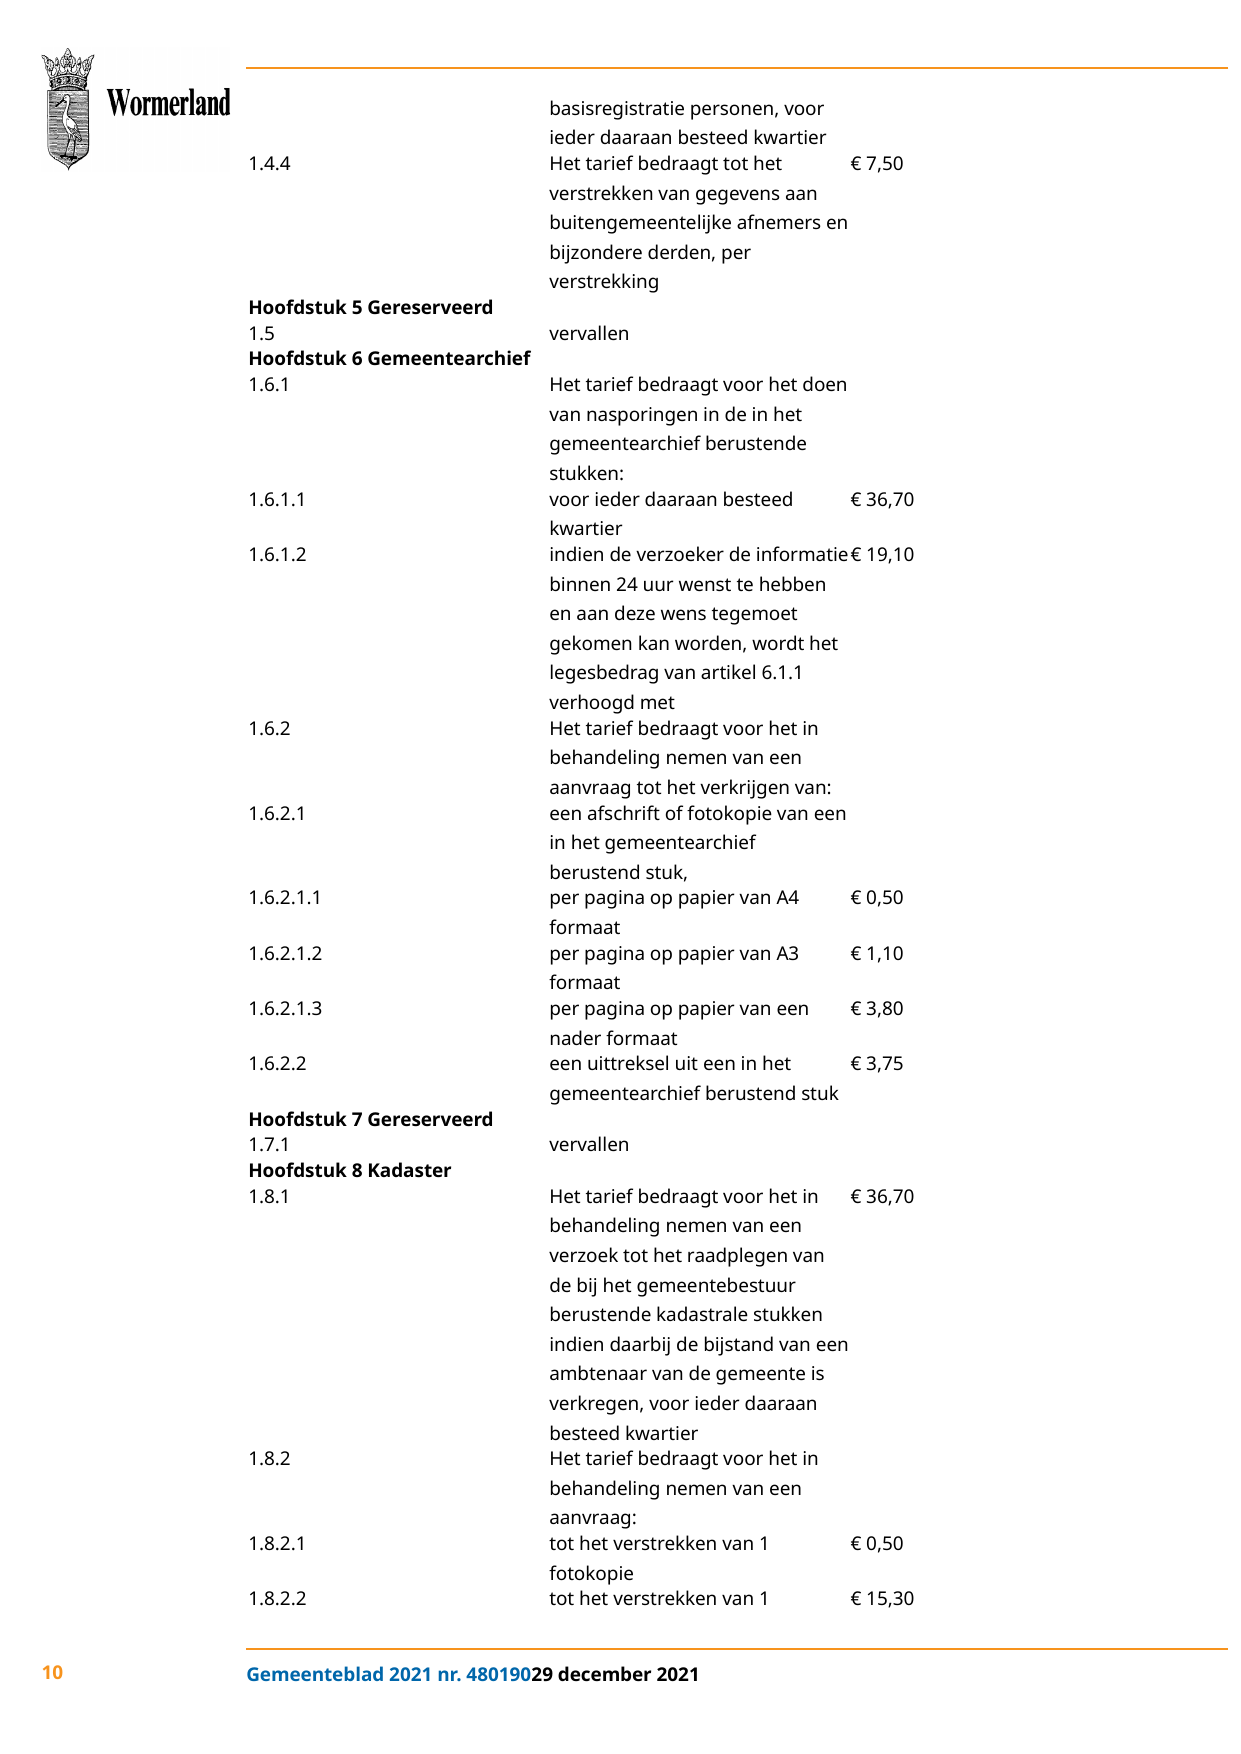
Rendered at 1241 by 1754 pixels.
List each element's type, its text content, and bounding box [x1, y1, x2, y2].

table_cell vervallen [549, 320, 850, 346]
table_cell 1.4.4 [248, 150, 549, 294]
table_cell 1.8.1 [248, 1183, 549, 1445]
table_cell € 0,50 [850, 885, 1152, 940]
table_cell 1.5 [248, 320, 549, 346]
table_cell basisregistratie personen, voor ieder daaraan besteed kwartier [549, 95, 850, 150]
table_cell € 3,75 [850, 1051, 1152, 1106]
table_cell 1.8.2 [248, 1445, 549, 1530]
table_cell € 0,50 [850, 1530, 1152, 1586]
table_cell tot het verstrekken van 1 fotokopie [549, 1530, 850, 1586]
table_cell [850, 320, 1152, 346]
table_cell [850, 1132, 1152, 1157]
table_cell indien de verzoeker de informatie binnen 24 uur wenst te hebben en aan deze wens tegemoet gekomen kan worden, wordt het legesbedrag van artikel 6.1.1 verhoogd met [549, 541, 850, 715]
table_cell Hoofdstuk 6 Gemeentearchief [248, 346, 1152, 371]
table_cell Hoofdstuk 5 Gereserveerd [248, 294, 1152, 320]
picture [41, 47, 231, 172]
table_cell 1.6.2.1.3 [248, 995, 549, 1051]
table_cell € 7,50 [850, 150, 1152, 294]
table_cell 1.8.2.2 [248, 1586, 549, 1611]
table_cell een afschrift of fotokopie van een in het gemeentearchief berustend stuk, [549, 800, 850, 884]
table_cell € 15,30 [850, 1586, 1152, 1611]
table_cell Het tarief bedraagt voor het in behandeling nemen van een verzoek tot het raadplegen van de bij het gemeentebestuur berustende kadastrale stukken indien daarbij de bijstand van een ambtenaar van de gemeente is verkregen, voor ieder daaraan besteed kwartier [549, 1183, 850, 1445]
table_cell 1.6.1.2 [248, 541, 549, 715]
table_cell Het tarief bedraagt voor het doen van nasporingen in de in het gemeentearchief berustende stukken: [549, 371, 850, 486]
table_cell 1.6.2 [248, 715, 549, 800]
table_cell tot het verstrekken van 1 [549, 1586, 850, 1611]
table_cell Het tarief bedraagt voor het in behandeling nemen van een aanvraag tot het verkrijgen van: [549, 715, 850, 800]
table_cell € 36,70 [850, 1183, 1152, 1445]
table_cell € 36,70 [850, 486, 1152, 541]
table_cell € 1,10 [850, 940, 1152, 995]
table_cell [850, 95, 1152, 150]
table_cell 1.8.2.1 [248, 1530, 549, 1586]
table_cell [850, 800, 1152, 884]
table_cell per pagina op papier van A3 formaat [549, 940, 850, 995]
table_cell 1.6.1 [248, 371, 549, 486]
table_cell 1.6.2.1.1 [248, 885, 549, 940]
table_cell [850, 371, 1152, 486]
table_cell 1.7.1 [248, 1132, 549, 1157]
table_cell [248, 95, 549, 150]
table_cell Hoofdstuk 7 Gereserveerd [248, 1106, 1152, 1132]
table_cell [850, 715, 1152, 800]
table_cell per pagina op papier van A4 formaat [549, 885, 850, 940]
table_cell voor ieder daaraan besteed kwartier [549, 486, 850, 541]
table_cell 1.6.2.1 [248, 800, 549, 884]
table_cell Het tarief bedraagt tot het verstrekken van gegevens aan buitengemeentelijke afnemers en bijzondere derden, per verstrekking [549, 150, 850, 294]
table_cell 1.6.2.1.2 [248, 940, 549, 995]
table_cell Hoofdstuk 8 Kadaster [248, 1157, 1152, 1183]
table_cell per pagina op papier van een nader formaat [549, 995, 850, 1051]
table_cell 1.6.1.1 [248, 486, 549, 541]
table_cell 1.6.2.2 [248, 1051, 549, 1106]
table_cell [850, 1445, 1152, 1530]
table_cell Het tarief bedraagt voor het in behandeling nemen van een aanvraag: [549, 1445, 850, 1530]
table_cell vervallen [549, 1132, 850, 1157]
table_cell € 3,80 [850, 995, 1152, 1051]
table_cell € 19,10 [850, 541, 1152, 715]
table_cell een uittreksel uit een in het gemeentearchief berustend stuk [549, 1051, 850, 1106]
